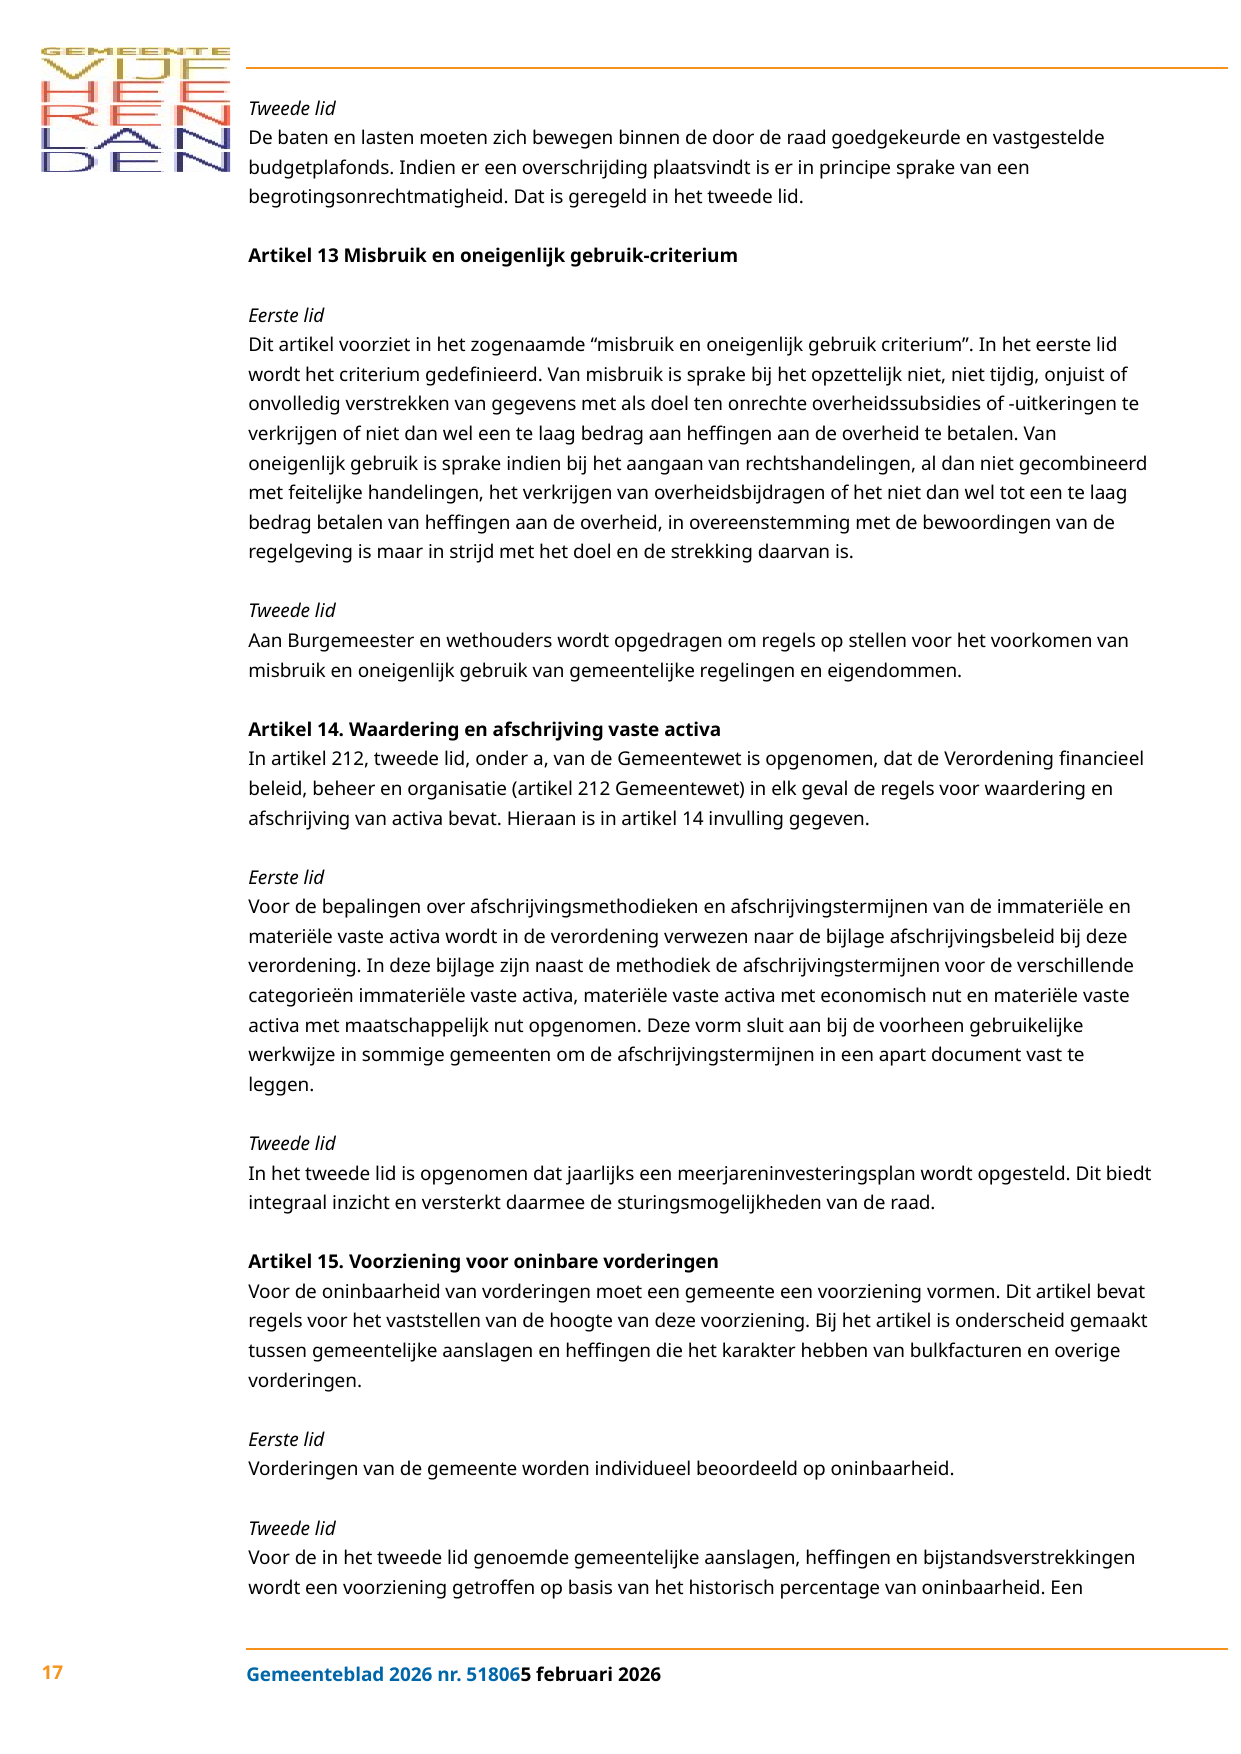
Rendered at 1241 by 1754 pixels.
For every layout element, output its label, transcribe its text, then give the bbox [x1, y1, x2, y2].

text Vorderingen van de gemeente worden individueel beoordeeld op oninbaarheid. [248, 1456, 1152, 1481]
text De baten en lasten moeten zich bewegen binnen de door de raad goedgekeurde en vastgestelde budgetplafonds. Indien er een overschrijding plaatsvindt is er in principe sprake van een begrotingsonrechtmatigheid. Dat is geregeld in het tweede lid. [248, 124, 1152, 209]
text Eerste lid [248, 302, 1152, 328]
text Voor de in het tweede lid genoemde gemeentelijke aanslagen, heffingen en bijstandsverstrekkingen wordt een voorziening getroffen op basis van het historisch percentage van oninbaarheid. Een [248, 1544, 1152, 1600]
text In het tweede lid is opgenomen dat jaarlijks een meerjareninvesteringsplan wordt opgesteld. Dit biedt integraal inzicht en versterkt daarmee de sturingsmogelijkheden van de raad. [248, 1160, 1152, 1215]
text Tweede lid [248, 1130, 1152, 1156]
text Tweede lid [248, 95, 1152, 121]
text In artikel 212, tweede lid, onder a, van de Gemeentewet is opgenomen, dat de Verordening financieel beleid, beheer en organisatie (artikel 212 Gemeentewet) in elk geval de regels voor waardering en afschrijving van activa bevat. Hieraan is in artikel 14 invulling gegeven. [248, 746, 1152, 831]
text Voor de oninbaarheid van vorderingen moet een gemeente een voorziening vormen. Dit artikel bevat regels voor het vaststellen van de hoogte van deze voorziening. Bij het artikel is onderscheid gemaakt tussen gemeentelijke aanslagen en heffingen die het karakter hebben van bulkfacturen en overige vorderingen. [248, 1278, 1152, 1393]
text Tweede lid [248, 1515, 1152, 1541]
text Dit artikel voorziet in het zogenaamde “misbruik en oneigenlijk gebruik criterium”. In het eerste lid wordt het criterium gedefinieerd. Van misbruik is sprake bij het opzettelijk niet, niet tijdig, onjuist of onvolledig verstrekken van gegevens met als doel ten onrechte overheidssubsidies of -uitkeringen te verkrijgen of niet dan wel een te laag bedrag aan heffingen aan de overheid te betalen. Van oneigenlijk gebruik is sprake indien bij het aangaan van rechtshandelingen, al dan niet gecombineerd met feitelijke handelingen, het verkrijgen van overheidsbijdragen of het niet dan wel tot een te laag bedrag betalen van heffingen aan de overheid, in overeenstemming met de bewoordingen van de regelgeving is maar in strijd met het doel en de strekking daarvan is. [248, 331, 1152, 564]
text Aan Burgemeester en wethouders wordt opgedragen om regels op stellen voor het voorkomen van misbruik en oneigenlijk gebruik van gemeentelijke regelingen en eigendommen. [248, 627, 1152, 683]
text Artikel 13 Misbruik en oneigenlijk gebruik-criterium [248, 243, 1152, 268]
picture [41, 47, 231, 172]
text Tweede lid [248, 598, 1152, 623]
text Voor de bepalingen over afschrijvingsmethodieken en afschrijvingstermijnen van de immateriële en materiële vaste activa wordt in de verordening verwezen naar de bijlage afschrijvingsbeleid bij deze verordening. In deze bijlage zijn naast de methodiek de afschrijvingstermijnen voor de verschillende categorieën immateriële vaste activa, materiële vaste activa met economisch nut en materiële vaste activa met maatschappelijk nut opgenomen. Deze vorm sluit aan bij de voorheen gebruikelijke werkwijze in sommige gemeenten om de afschrijvingstermijnen in een apart document vast te leggen. [248, 893, 1152, 1097]
text Artikel 14. Waardering en afschrijving vaste activa [248, 716, 1152, 742]
text Eerste lid [248, 864, 1152, 890]
text Eerste lid [248, 1426, 1152, 1452]
text Artikel 15. Voorziening voor oninbare vorderingen [248, 1248, 1152, 1274]
